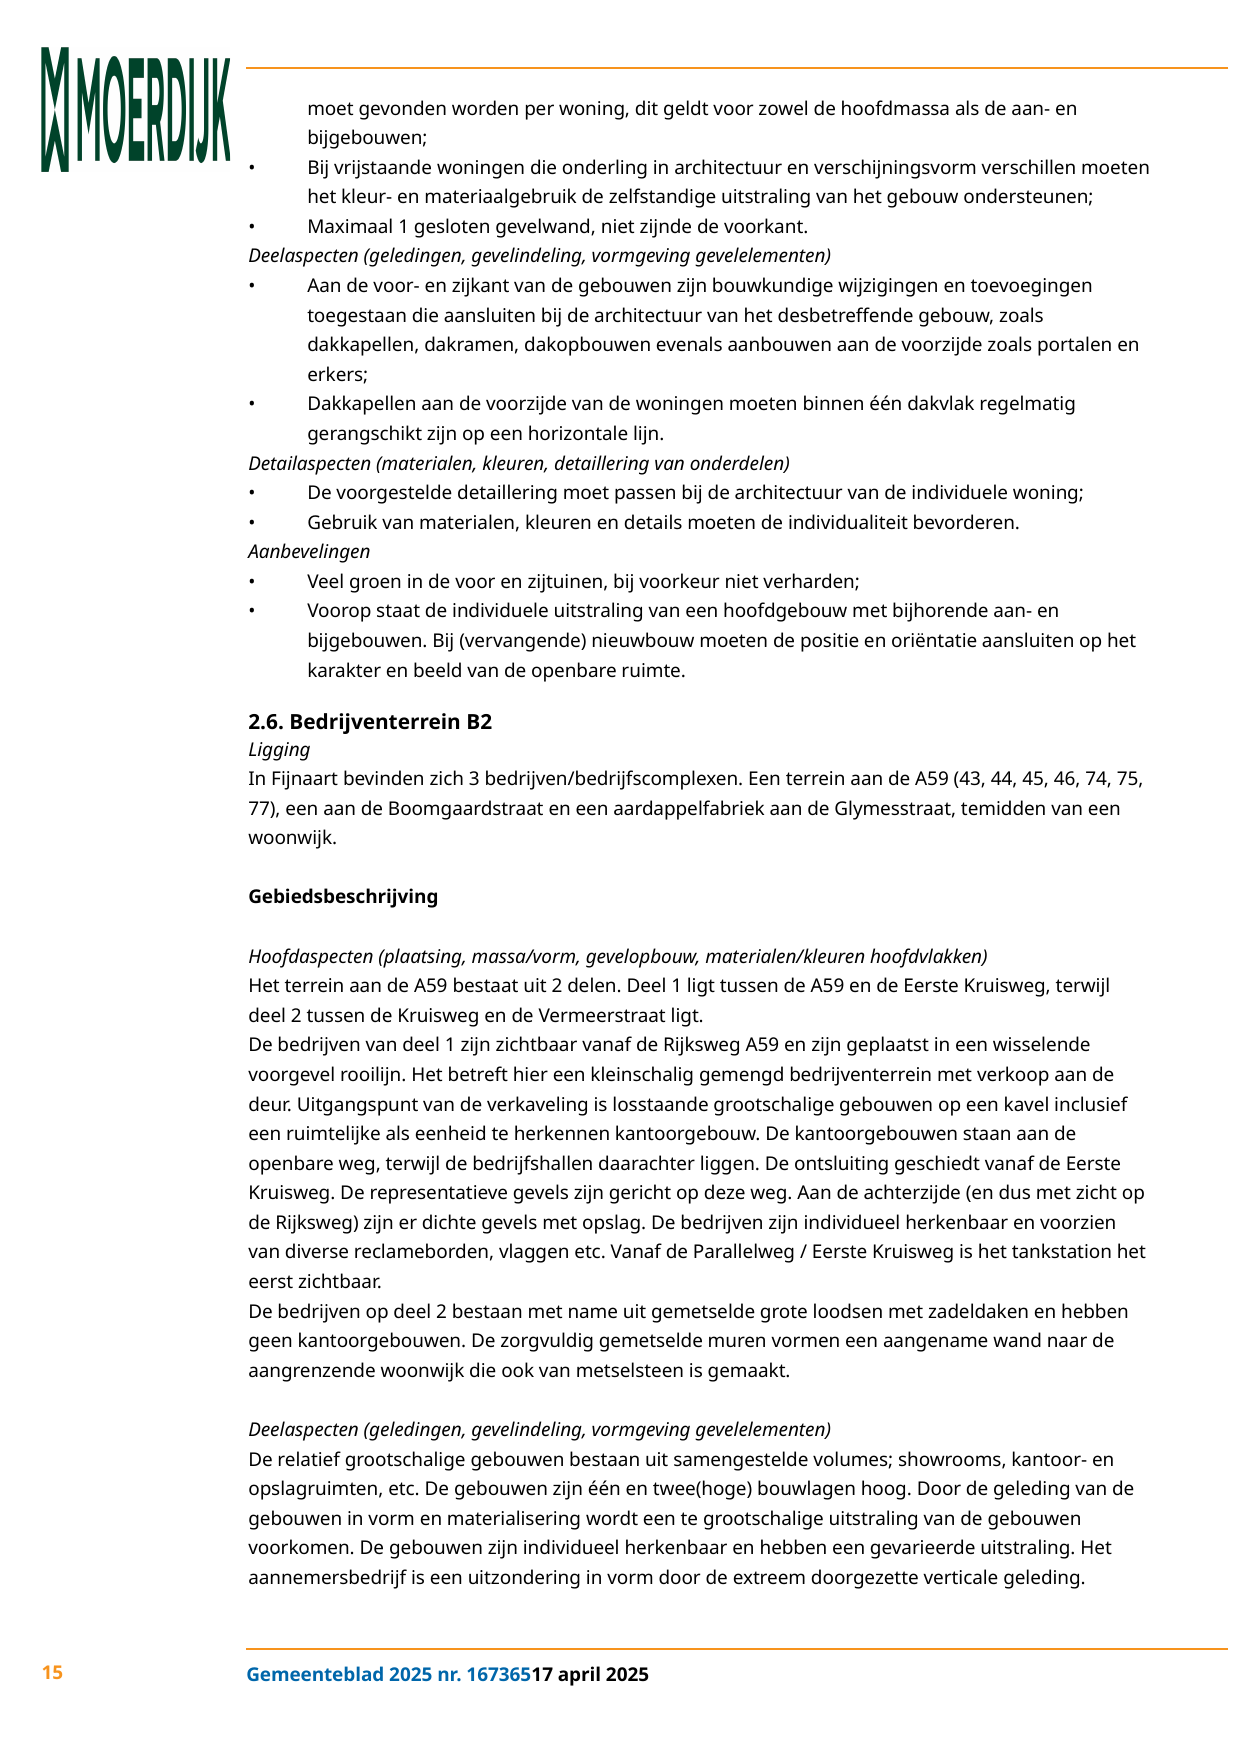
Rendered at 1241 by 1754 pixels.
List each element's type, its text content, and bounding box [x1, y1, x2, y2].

list Maximaal 1 gesloten gevelwand, niet zijnde de voorkant. [248, 213, 1152, 239]
text Het terrein aan de A59 bestaat uit 2 delen. Deel 1 ligt tussen de A59 en de Eerste Kruisweg, terwijl deel 2 tussen de Kruisweg en de Vermeerstraat ligt. [248, 972, 1152, 1028]
list De voorgestelde detaillering moet passen bij de architectuur van de individuele woning; [248, 479, 1152, 505]
text Hoofdaspecten (plaatsing, massa/vorm, gevelopbouw, materialen/kleuren hoofdvlakken) [248, 943, 1152, 968]
text Detailaspecten (materialen, kleuren, detaillering van onderdelen) [248, 450, 1152, 476]
text De relatief grootschalige gebouwen bestaan uit samengestelde volumes; showrooms, kantoor- en opslagruimten, etc. De gebouwen zijn één en twee(hoge) bouwlagen hoog. Door de geleding van de gebouwen in vorm en materialisering wordt een te grootschalige uitstraling van de gebouwen voorkomen. De gebouwen zijn individueel herkenbaar en hebben een gevarieerde uitstraling. Het aannemersbedrijf is een uitzondering in vorm door de extreem doorgezette verticale geleding. [248, 1446, 1152, 1590]
picture [41, 47, 231, 172]
text In Fijnaart bevinden zich 3 bedrijven/bedrijfscomplexen. Een terrein aan de A59 (43, 44, 45, 46, 74, 75, 77), een aan de Boomgaardstraat en een aardappelfabriek aan de Glymesstraat, temidden van een woonwijk. [248, 765, 1152, 850]
text Deelaspecten (geledingen, gevelindeling, vormgeving gevelelementen) [248, 243, 1152, 268]
list Bij vrijstaande woningen die onderling in architectuur en verschijningsvorm verschillen moeten het kleur- en materiaalgebruik de zelfstandige uitstraling van het gebouw ondersteunen; [248, 154, 1152, 209]
list Veel groen in de voor en zijtuinen, bij voorkeur niet verharden; [248, 568, 1152, 594]
list Voorop staat de individuele uitstraling van een hoofdgebouw met bijhorende aan- en bijgebouwen. Bij (vervangende) nieuwbouw moeten de positie en oriëntatie aansluiten op het karakter en beeld van de openbare ruimte. [248, 598, 1152, 683]
list Dakkapellen aan de voorzijde van de woningen moeten binnen één dakvlak regelmatig gerangschikt zijn op een horizontale lijn. [248, 391, 1152, 446]
text Aanbevelingen [248, 538, 1152, 564]
text Gebiedsbeschrijving [248, 884, 1152, 909]
list Gebruik van materialen, kleuren en details moeten de individualiteit bevorderen. [248, 509, 1152, 535]
text De bedrijven op deel 2 bestaan met name uit gemetselde grote loodsen met zadeldaken en hebben geen kantoorgebouwen. De zorgvuldig gemetselde muren vormen een aangename wand naar de aangrenzende woonwijk die ook van metselsteen is gemaakt. [248, 1298, 1152, 1383]
list Aan de voor- en zijkant van de gebouwen zijn bouwkundige wijzigingen en toevoegingen toegestaan die aansluiten bij de architectuur van het desbetreffende gebouw, zoals dakkapellen, dakramen, dakopbouwen evenals aanbouwen aan de voorzijde zoals portalen en erkers; [248, 272, 1152, 387]
text Deelaspecten (geledingen, gevelindeling, vormgeving gevelelementen) [248, 1416, 1152, 1442]
list moet gevonden worden per woning, dit geldt voor zowel de hoofdmassa als de aan- en bijgebouwen; [248, 95, 1152, 150]
text 2.6. Bedrijventerrein B2 [248, 707, 1152, 736]
text De bedrijven van deel 1 zijn zichtbaar vanaf de Rijksweg A59 en zijn geplaatst in een wisselende voorgevel rooilijn. Het betreft hier een kleinschalig gemengd bedrijventerrein met verkoop aan de deur. Uitgangspunt van de verkaveling is losstaande grootschalige gebouwen op een kavel inclusief een ruimtelijke als eenheid te herkennen kantoorgebouw. De kantoorgebouwen staan aan de openbare weg, terwijl de bedrijfshallen daarachter liggen. De ontsluiting geschiedt vanaf de Eerste Kruisweg. De representatieve gevels zijn gericht op deze weg. Aan de achterzijde (en dus met zicht op de Rijksweg) zijn er dichte gevels met opslag. De bedrijven zijn individueel herkenbaar en voorzien van diverse reclameborden, vlaggen etc. Vanaf de Parallelweg / Eerste Kruisweg is het tankstation het eerst zichtbaar. [248, 1032, 1152, 1294]
text Ligging [248, 736, 1152, 761]
